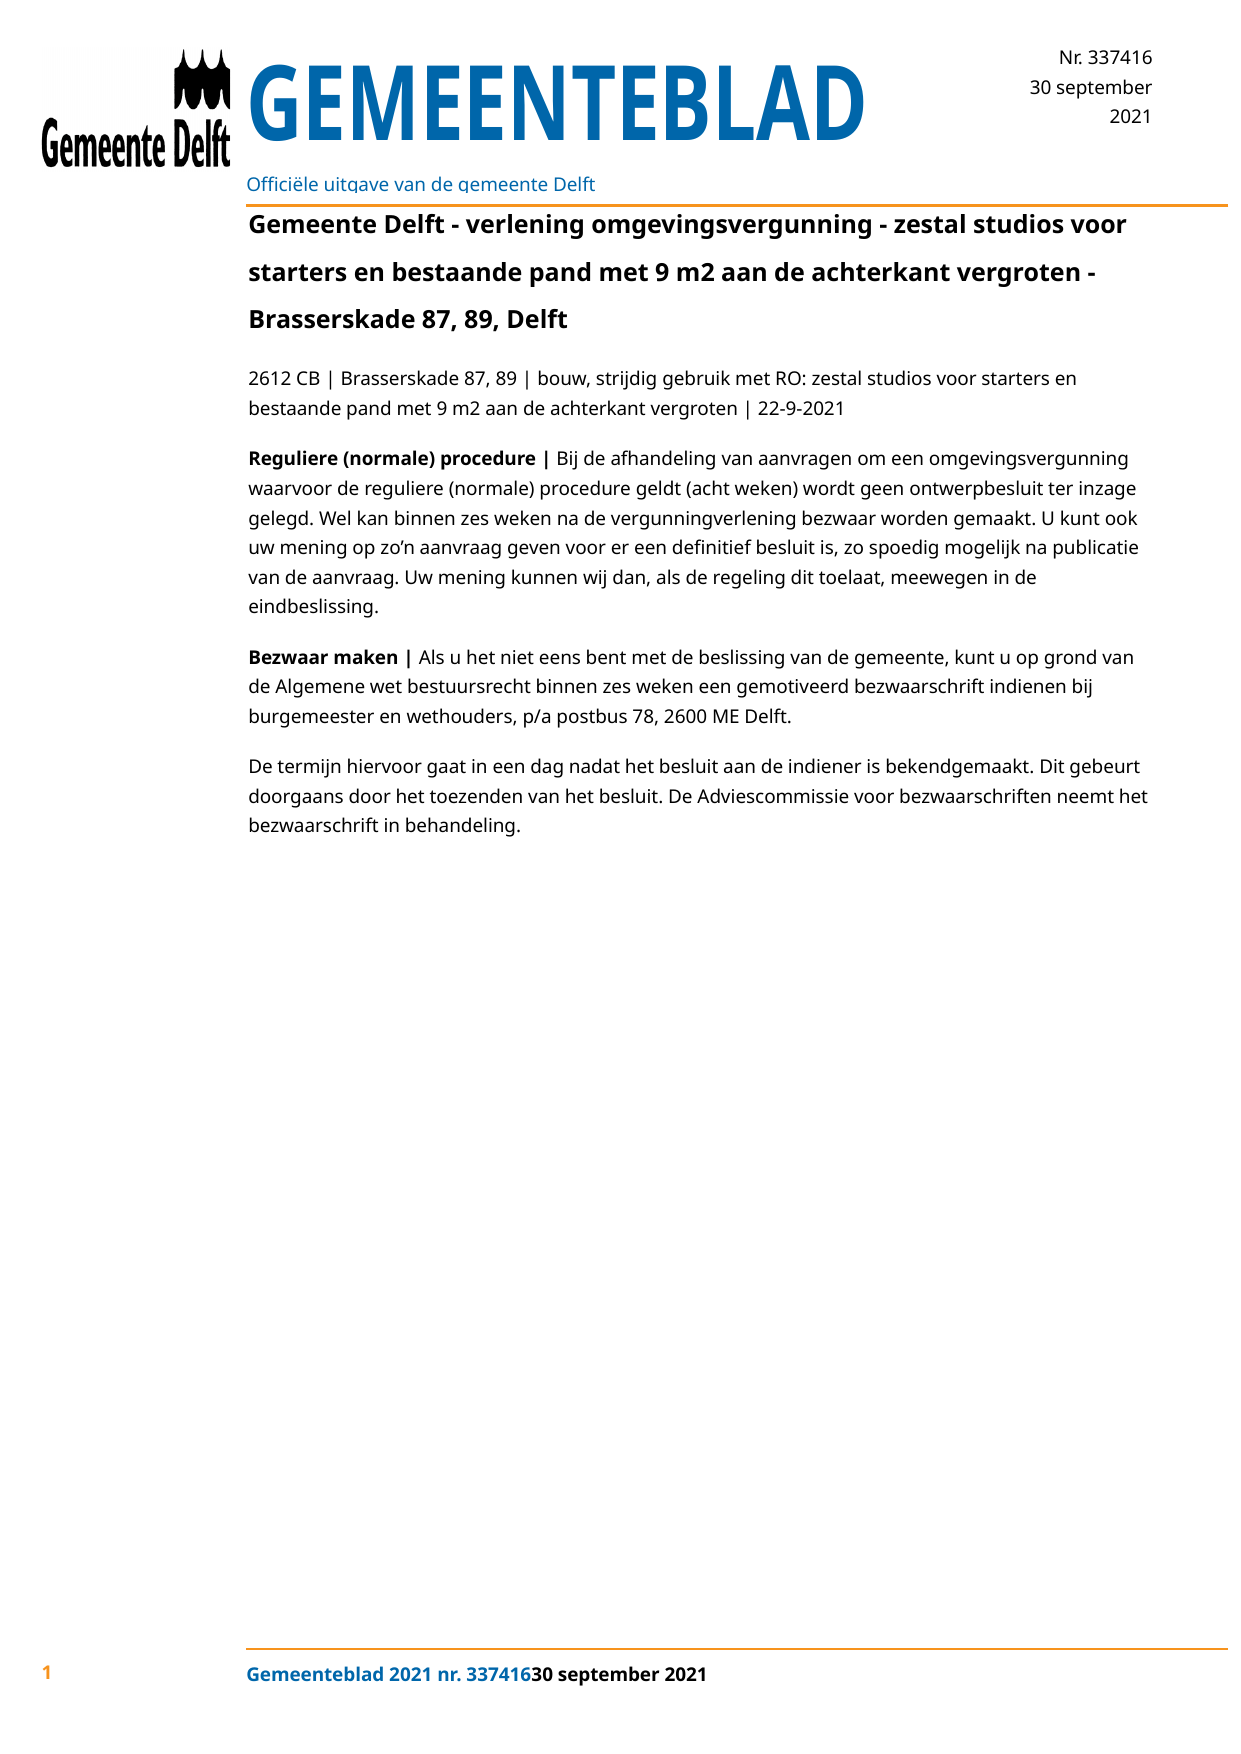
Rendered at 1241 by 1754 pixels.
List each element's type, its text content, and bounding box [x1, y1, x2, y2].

text De termijn hiervoor gaat in een dag nadat het besluit aan de indiener is bekendgemaakt. Dit gebeurt doorgaans door het toezenden van het besluit. De Adviescommissie voor bezwaarschriften neemt het bezwaarschrift in behandeling. [248, 753, 1152, 838]
text Reguliere (normale) procedure | Bij de afhandeling van aanvragen om een omgevingsvergunning waarvoor de reguliere (normale) procedure geldt (acht weken) wordt geen ontwerpbesluit ter inzage gelegd. Wel kan binnen zes weken na de vergunningverlening bezwaar worden gemaakt. U kunt ook uw mening op zo’n aanvraag geven voor er een definitief besluit is, zo spoedig mogelijk na publicatie van de aanvraag. Uw mening kunnen wij dan, als de regeling dit toelaat, meewegen in de eindbeslissing. [248, 446, 1152, 619]
text Gemeente Delft - verlening omgevingsvergunning - zestal studios voor starters en bestaande pand met 9 m2 aan de achterkant vergroten - Brasserskade 87, 89, Delft [248, 207, 1152, 336]
text Bezwaar maken | Als u het niet eens bent met de beslissing van de gemeente, kunt u op grond van de Algemene wet bestuursrecht binnen zes weken een gemotiveerd bezwaarschrift indienen bij burgemeester en wethouders, p/a postbus 78, 2600 ME Delft. [248, 644, 1152, 729]
picture [41, 47, 231, 172]
text 2612 CB | Brasserskade 87, 89 | bouw, strijdig gebruik met RO: zestal studios voor starters en bestaande pand met 9 m2 aan de achterkant vergroten | 22-9-2021 [248, 366, 1152, 421]
